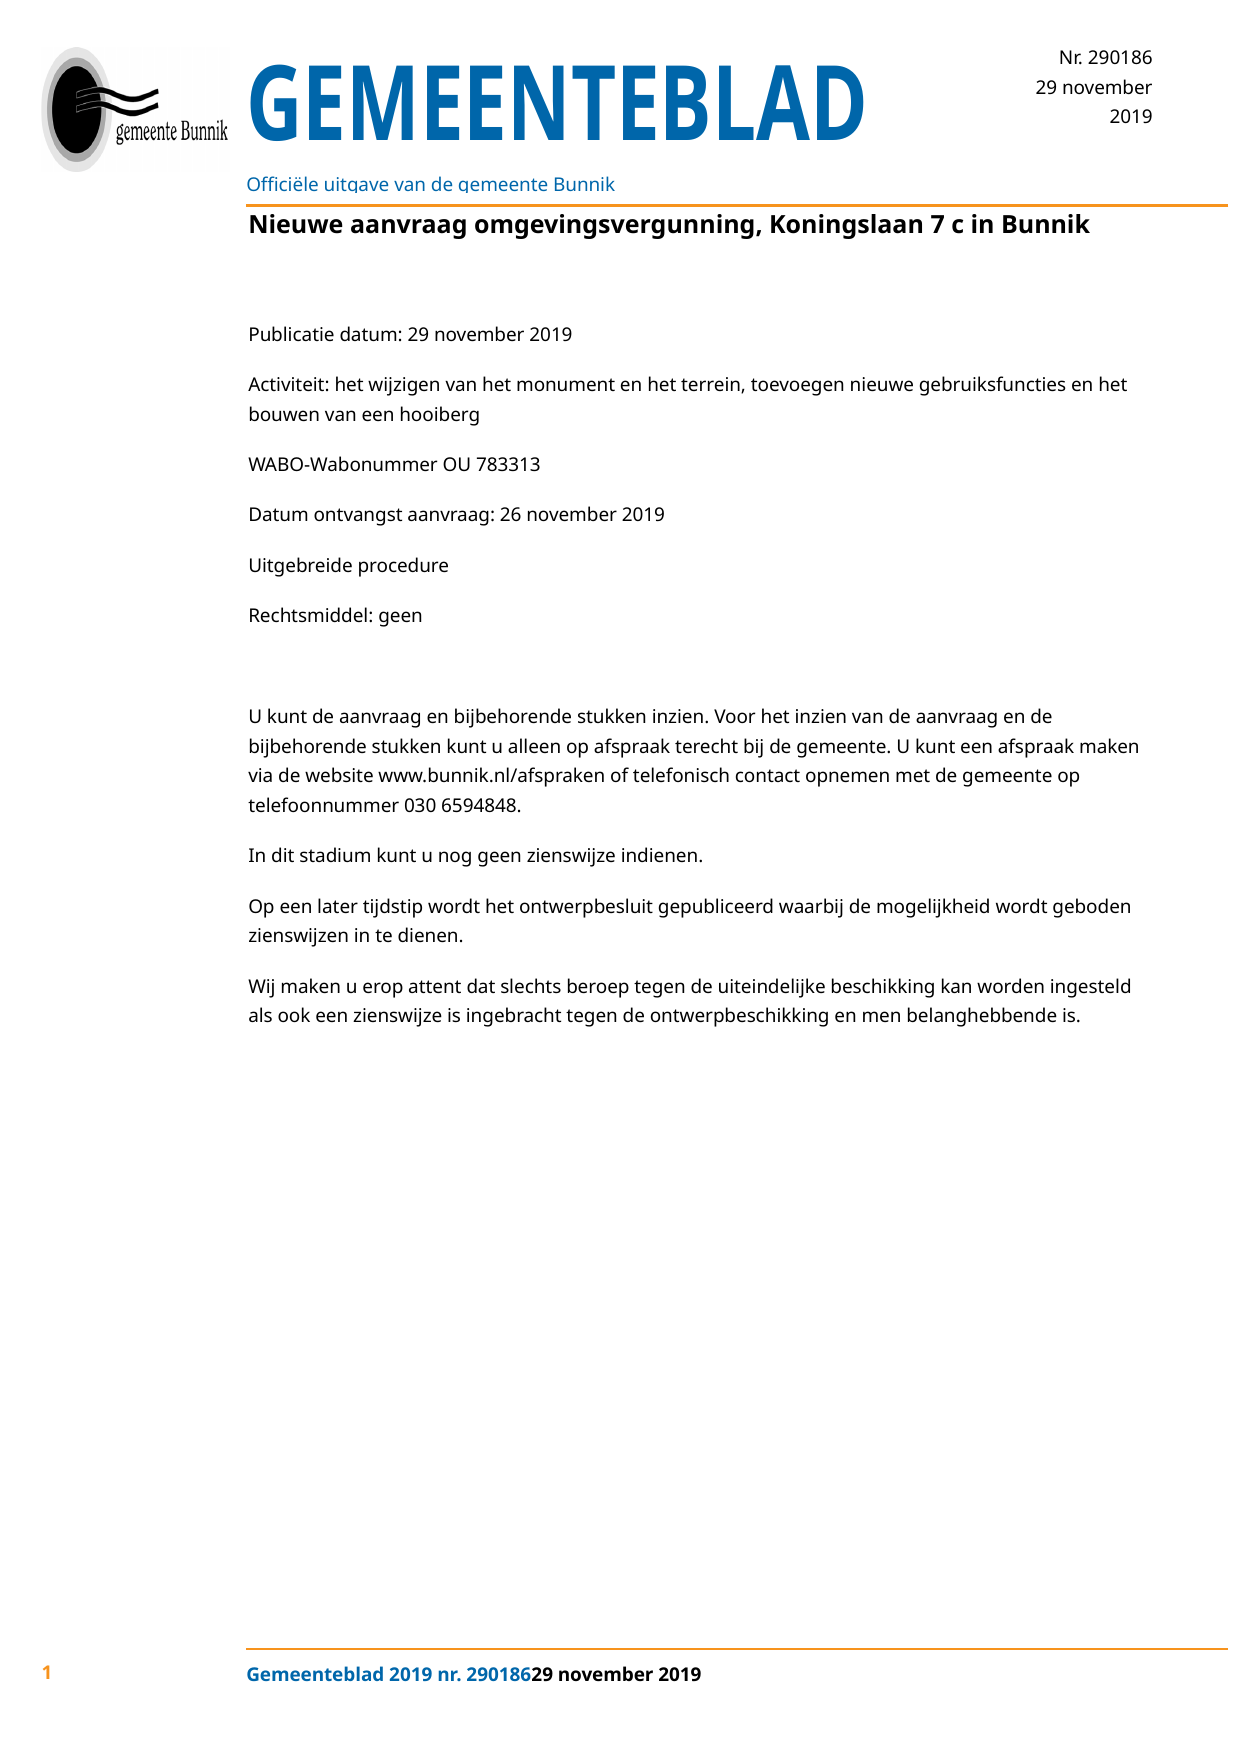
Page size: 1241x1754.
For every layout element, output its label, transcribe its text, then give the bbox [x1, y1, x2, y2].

text Publicatie datum: 29 november 2019 [248, 321, 1152, 346]
text Op een later tijdstip wordt het ontwerpbesluit gepubliceerd waarbij de mogelijkheid wordt geboden zienswijzen in te dienen. [248, 893, 1152, 948]
text Activiteit: het wijzigen van het monument en het terrein, toevoegen nieuwe gebruiksfuncties en het bouwen van een hooiberg [248, 371, 1152, 426]
text WABO-Wabonummer OU 783313 [248, 451, 1152, 477]
text Rechtsmiddel: geen [248, 602, 1152, 628]
text Uitgebreide procedure [248, 552, 1152, 578]
picture [41, 47, 231, 172]
text Datum ontvangst aanvraag: 26 november 2019 [248, 502, 1152, 527]
text Wij maken u erop attent dat slechts beroep tegen de uiteindelijke beschikking kan worden ingesteld als ook een zienswijze is ingebracht tegen de ontwerpbeschikking en men belanghebbende is. [248, 973, 1152, 1028]
text In dit stadium kunt u nog geen zienswijze indienen. [248, 842, 1152, 868]
text U kunt de aanvraag en bijbehorende stukken inzien. Voor het inzien van de aanvraag en de bijbehorende stukken kunt u alleen op afspraak terecht bij de gemeente. U kunt een afspraak maken via de website www.bunnik.nl/afspraken of telefonisch contact opnemen met de gemeente op telefoonnummer 030 6594848. [248, 703, 1152, 818]
text Nieuwe aanvraag omgevingsvergunning, Koningslaan 7 c in Bunnik [248, 207, 1152, 241]
